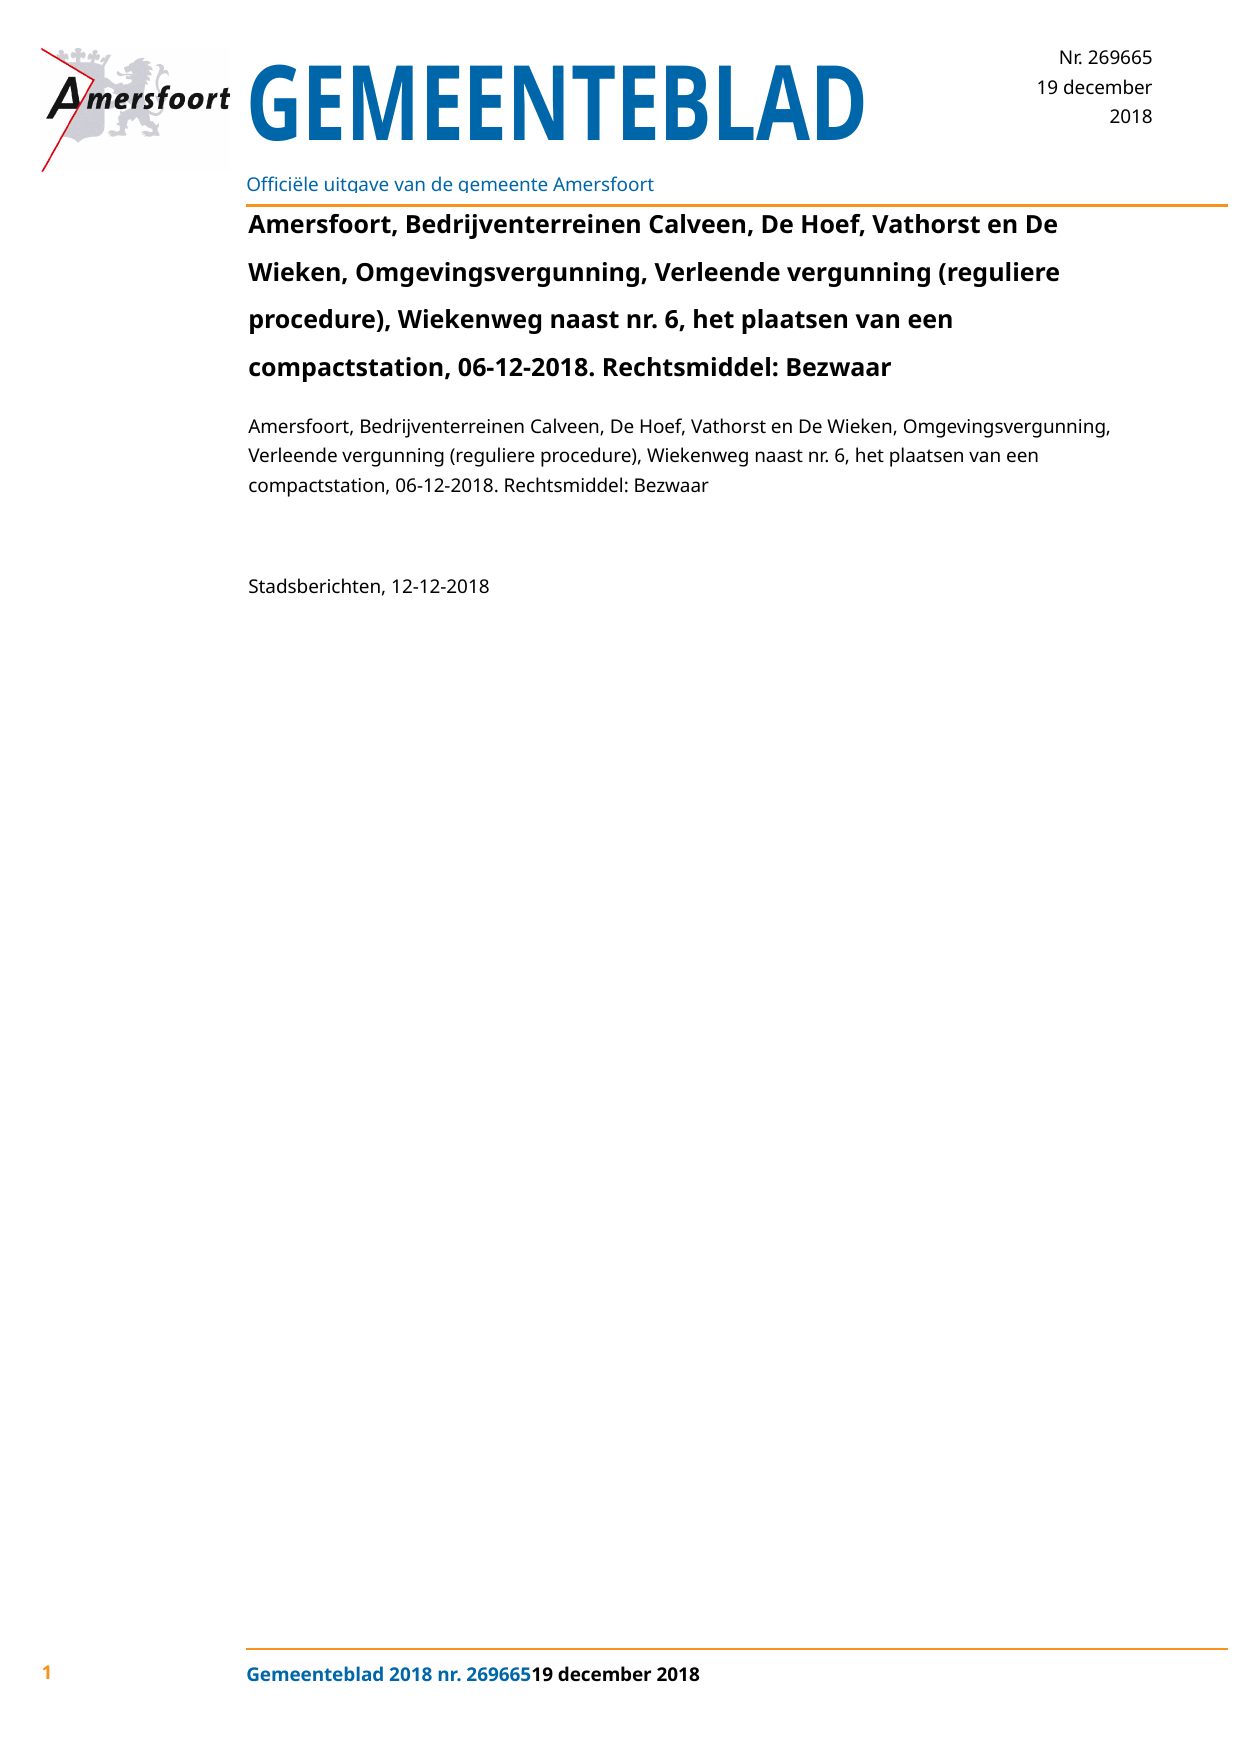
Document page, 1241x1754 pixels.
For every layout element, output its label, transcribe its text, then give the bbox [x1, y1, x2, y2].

picture [41, 47, 231, 172]
text Amersfoort, Bedrijventerreinen Calveen, De Hoef, Vathorst en De Wieken, Omgevingsvergunning, Verleende vergunning (reguliere procedure), Wiekenweg naast nr. 6, het plaatsen van een compactstation, 06-12-2018. Rechtsmiddel: Bezwaar [248, 207, 1152, 384]
text Amersfoort, Bedrijventerreinen Calveen, De Hoef, Vathorst en De Wieken, Omgevingsvergunning, Verleende vergunning (reguliere procedure), Wiekenweg naast nr. 6, het plaatsen van een compactstation, 06-12-2018. Rechtsmiddel: Bezwaar [248, 413, 1152, 498]
text Stadsberichten, 12-12-2018 [248, 573, 1152, 599]
